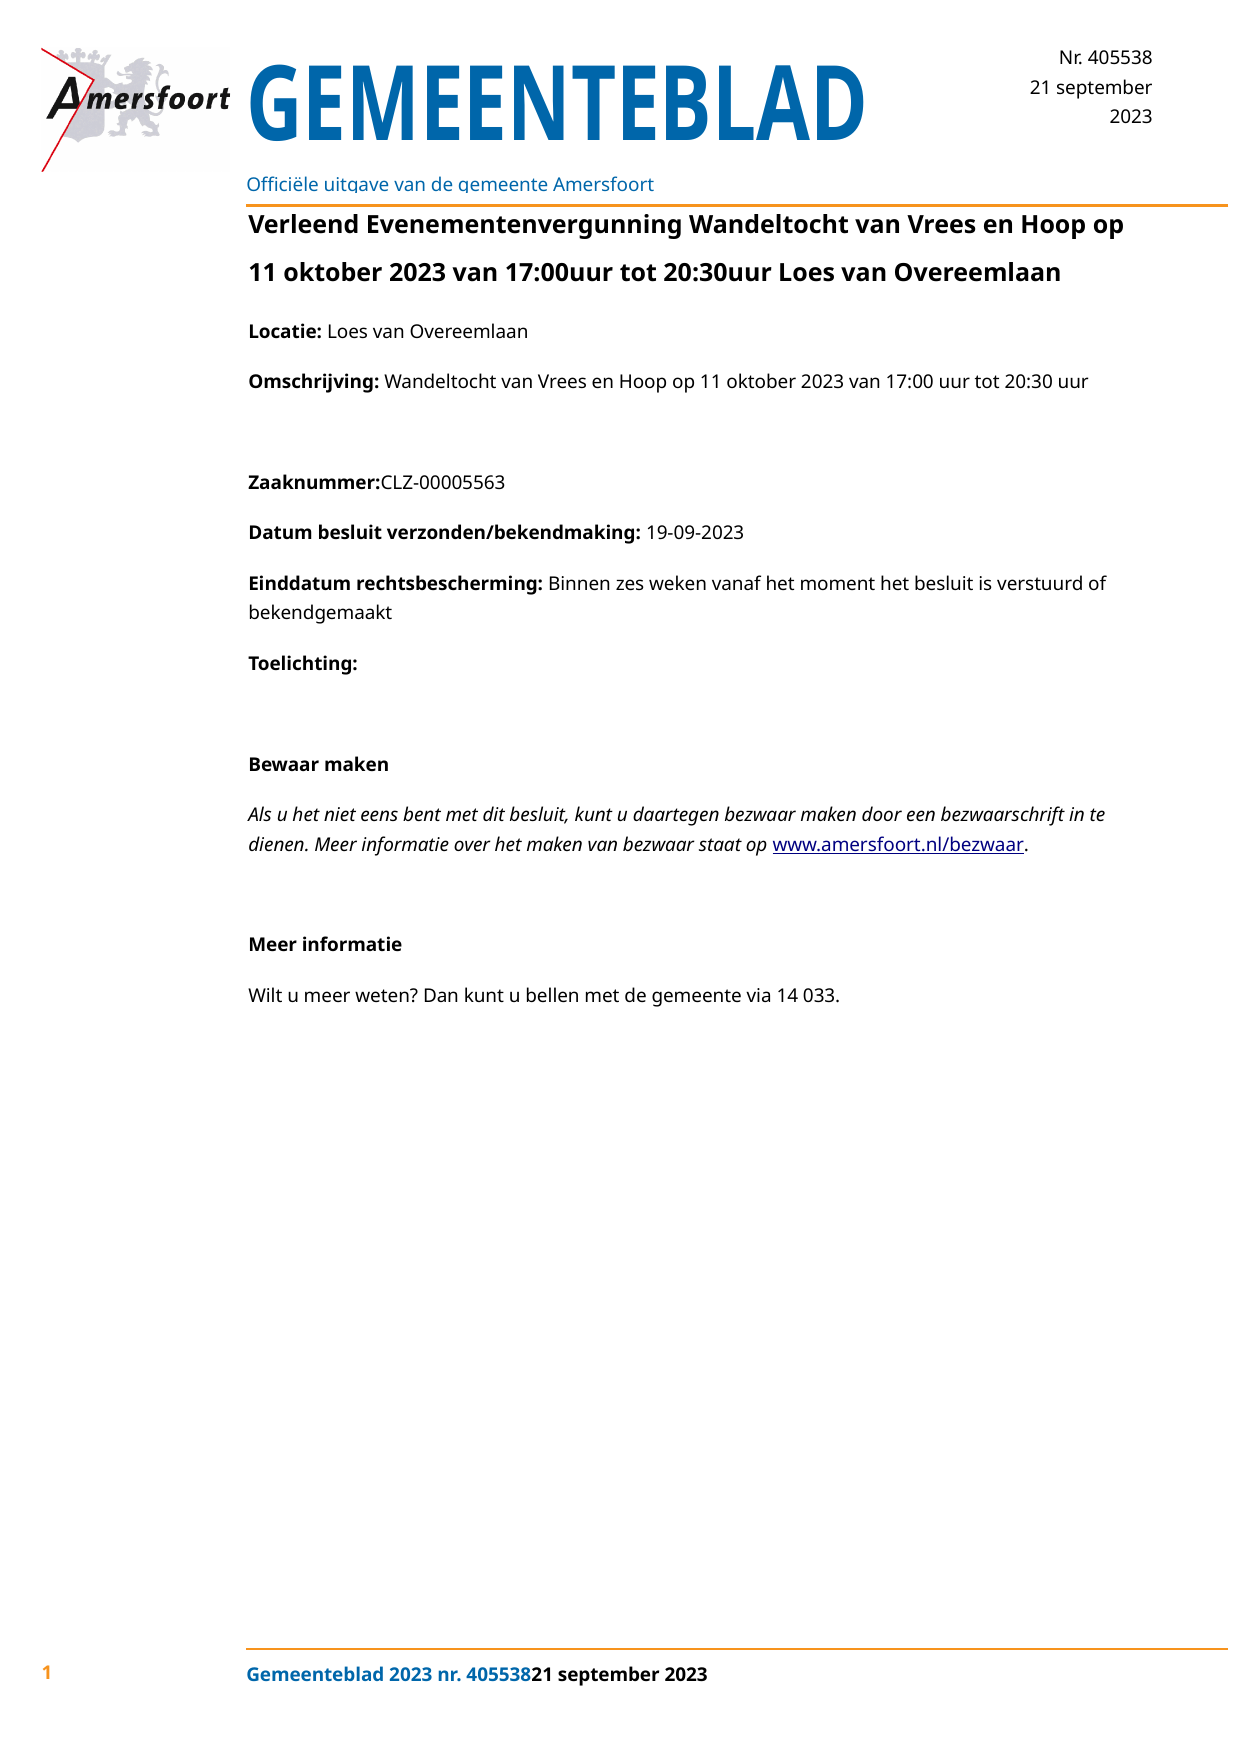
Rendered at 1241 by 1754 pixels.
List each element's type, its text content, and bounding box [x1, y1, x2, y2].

text Einddatum rechtsbescherming: Binnen zes weken vanaf het moment het besluit is verstuurd of bekendgemaakt [248, 570, 1152, 625]
text Omschrijving: Wandeltocht van Vrees en Hoop op 11 oktober 2023 van 17:00 uur tot 20:30 uur [248, 368, 1152, 394]
text Locatie: Loes van Overeemlaan [248, 318, 1152, 344]
text Toelichting: [248, 650, 1152, 676]
text Meer informatie [248, 932, 1152, 957]
text Datum besluit verzonden/bekendmaking: 19-09-2023 [248, 519, 1152, 545]
picture [41, 47, 231, 172]
text Bewaar maken [248, 751, 1152, 777]
text Als u het niet eens bent met dit besluit, kunt u daartegen bezwaar maken door een bezwaarschrift in te dienen. Meer informatie over het maken van bezwaar staat op www.amersfoort.nl/bezwaar. [248, 801, 1152, 857]
text Wilt u meer weten? Dan kunt u bellen met de gemeente via 14 033. [248, 982, 1152, 1008]
text Zaaknummer:CLZ-00005563 [248, 469, 1152, 495]
text Verleend Evenementenvergunning Wandeltocht van Vrees en Hoop op 11 oktober 2023 van 17:00uur tot 20:30uur Loes van Overeemlaan [248, 207, 1152, 288]
